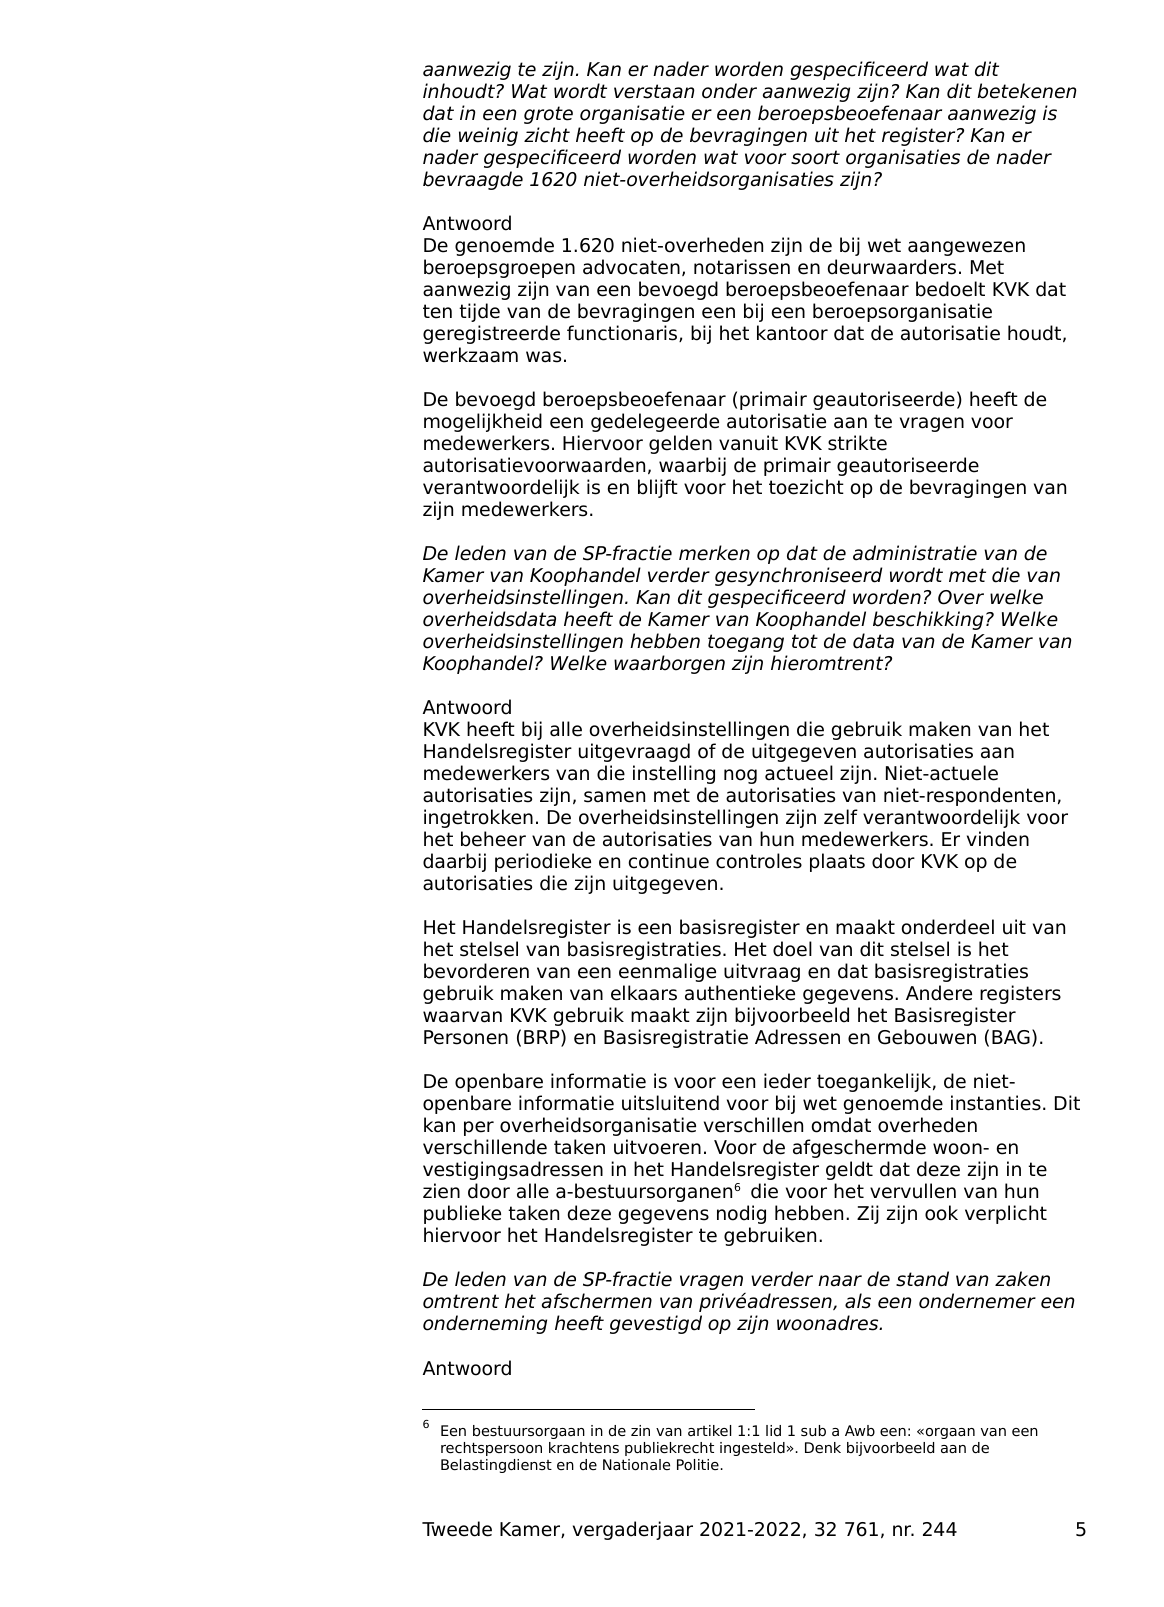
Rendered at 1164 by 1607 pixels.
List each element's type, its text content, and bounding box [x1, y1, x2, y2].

text De genoemde 1.620 niet-overheden zijn de bij wet aangewezen beroepsgroepen advocaten, notarissen en deurwaarders. Met aanwezig zijn van een bevoegd beroepsbeoefenaar bedoelt KVK dat ten tijde van de bevragingen een bij een beroepsorganisatie geregistreerde functionaris, bij het kantoor dat de autorisatie houdt, werkzaam was. [422, 235, 1087, 367]
text Het Handelsregister is een basisregister en maakt onderdeel uit van het stelsel van basisregistraties. Het doel van dit stelsel is het bevorderen van een eenmalige uitvraag en dat basisregistraties gebruik maken van elkaars authentieke gegevens. Andere registers waarvan KVK gebruik maakt zijn bijvoorbeeld het Basisregister Personen (BRP) en Basisregistratie Adressen en Gebouwen (BAG). [422, 917, 1087, 1049]
text De leden van de SP-fractie merken op dat de administratie van de Kamer van Koophandel verder gesynchroniseerd wordt met die van overheidsinstellingen. Kan dit gespecificeerd worden? Over welke overheidsdata heeft de Kamer van Koophandel beschikking? Welke overheidsinstellingen hebben toegang tot de data van de Kamer van Koophandel? Welke waarborgen zijn hieromtrent? [422, 543, 1087, 675]
text Een bestuursorgaan in de zin van artikel 1:1 lid 1 sub a Awb een: «orgaan van een rechtspersoon krachtens publiekrecht ingesteld». Denk bijvoorbeeld aan de Belastingdienst en de Nationale Politie. [422, 1418, 1087, 1474]
text KVK heeft bij alle overheidsinstellingen die gebruik maken van het Handelsregister uitgevraagd of de uitgegeven autorisaties aan medewerkers van die instelling nog actueel zijn. Niet-actuele autorisaties zijn, samen met de autorisaties van niet-respondenten, ingetrokken. De overheidsinstellingen zijn zelf verantwoordelijk voor het beheer van de autorisaties van hun medewerkers. Er vinden daarbij periodieke en continue controles plaats door KVK op de autorisaties die zijn uitgegeven. [422, 719, 1087, 895]
text De leden van de SP-fractie vragen verder naar de stand van zaken omtrent het afschermen van privéadressen, als een ondernemer een onderneming heeft gevestigd op zijn woonadres. [422, 1269, 1087, 1335]
text Antwoord [422, 213, 1087, 235]
text Antwoord [422, 1357, 1087, 1379]
text Antwoord [422, 697, 1087, 719]
text De bevoegd beroepsbeoefenaar (primair geautoriseerde) heeft de mogelijkheid een gedelegeerde autorisatie aan te vragen voor medewerkers. Hiervoor gelden vanuit KVK strikte autorisatievoorwaarden, waarbij de primair geautoriseerde verantwoordelijk is en blijft voor het toezicht op de bevragingen van zijn medewerkers. [422, 389, 1087, 521]
text aanwezig te zijn. Kan er nader worden gespecificeerd wat dit inhoudt? Wat wordt verstaan onder aanwezig zijn? Kan dit betekenen dat in een grote organisatie er een beroepsbeoefenaar aanwezig is die weinig zicht heeft op de bevragingen uit het register? Kan er nader gespecificeerd worden wat voor soort organisaties de nader bevraagde 1620 niet-overheidsorganisaties zijn? [422, 59, 1087, 191]
text De openbare informatie is voor een ieder toegankelijk, de niet-openbare informatie uitsluitend voor bij wet genoemde instanties. Dit kan per overheidsorganisatie verschillen omdat overheden verschillende taken uitvoeren. Voor de afgeschermde woon- en vestigingsadressen in het Handelsregister geldt dat deze zijn in te zien door alle a-bestuursorganen die voor het vervullen van hun publieke taken deze gegevens nodig hebben. Zij zijn ook verplicht hiervoor het Handelsregister te gebruiken. [422, 1071, 1087, 1247]
